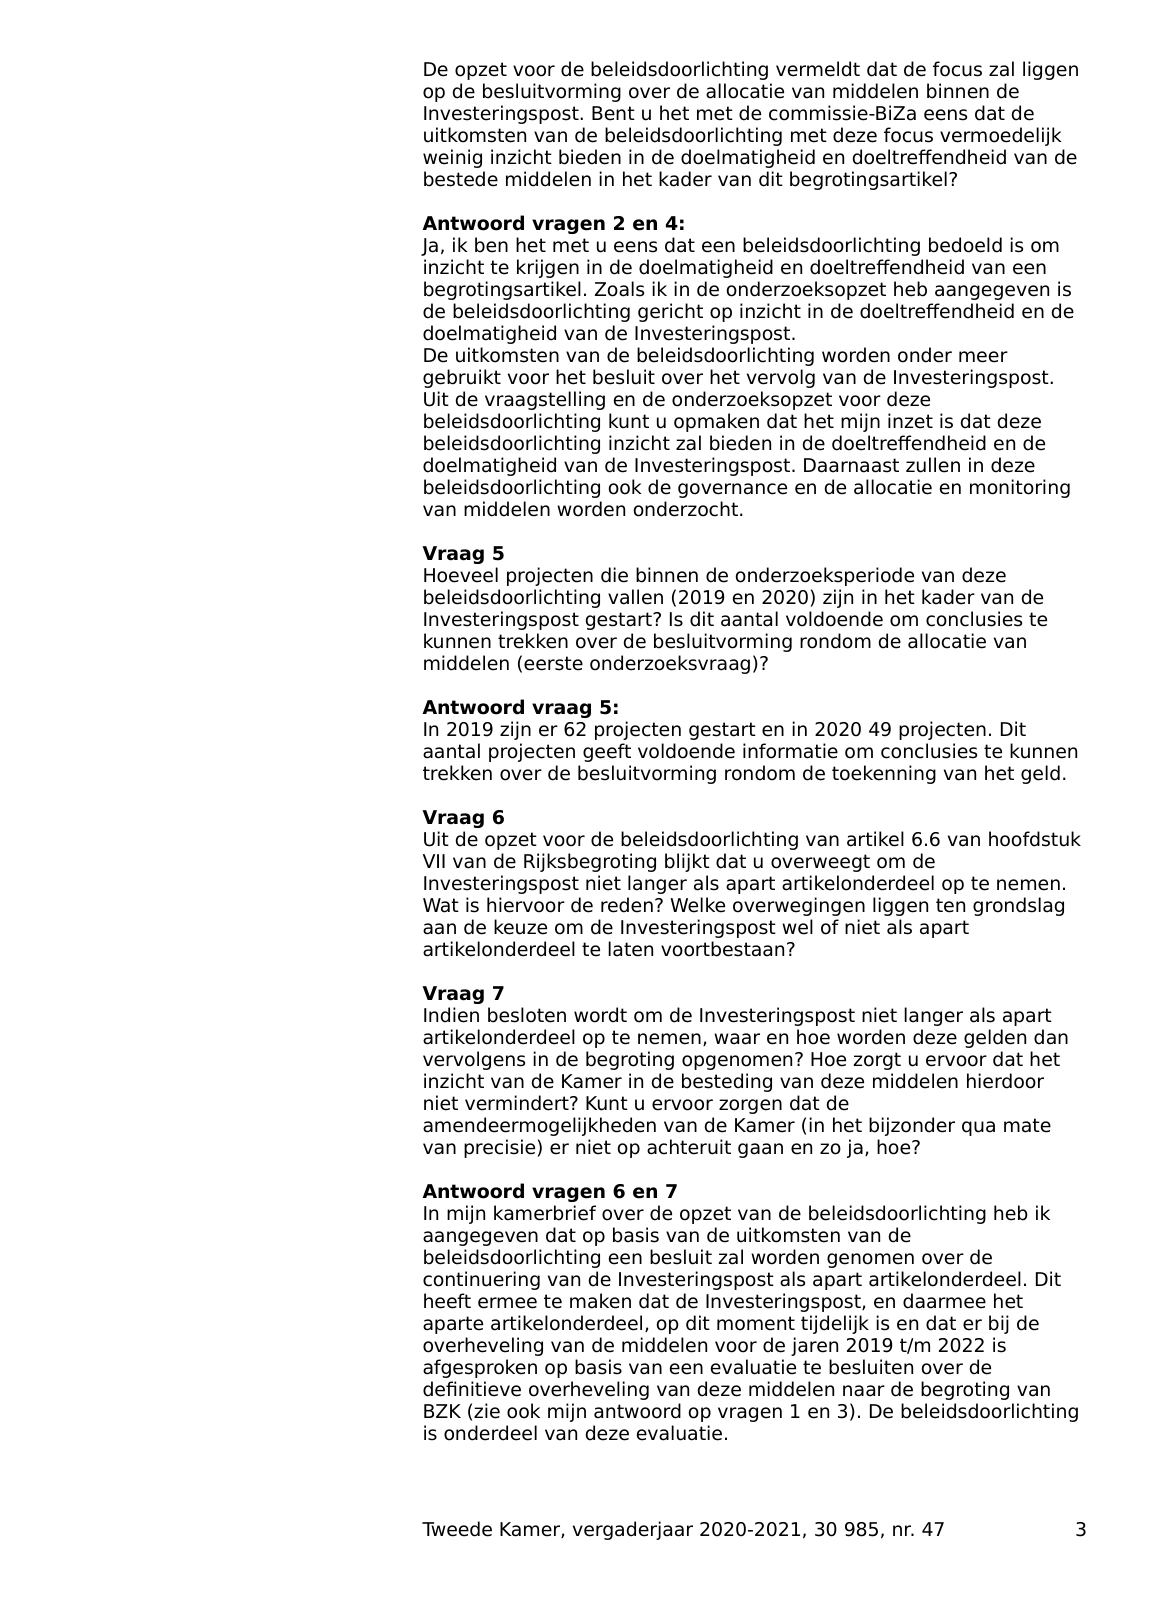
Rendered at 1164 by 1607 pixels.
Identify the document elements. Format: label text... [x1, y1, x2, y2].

text Antwoord vraag 5: [422, 697, 1087, 719]
text Hoeveel projecten die binnen de onderzoeksperiode van deze beleidsdoorlichting vallen (2019 en 2020) zijn in het kader van de Investeringspost gestart? Is dit aantal voldoende om conclusies te kunnen trekken over de besluitvorming rondom de allocatie van middelen (eerste onderzoeksvraag)? [422, 565, 1087, 675]
text Antwoord vragen 6 en 7 [422, 1181, 1087, 1203]
text De opzet voor de beleidsdoorlichting vermeldt dat de focus zal liggen op de besluitvorming over de allocatie van middelen binnen de Investeringspost. Bent u het met de commissie-BiZa eens dat de uitkomsten van de beleidsdoorlichting met deze focus vermoedelijk weinig inzicht bieden in de doelmatigheid en doeltreffendheid van de bestede middelen in het kader van dit begrotingsartikel? [422, 59, 1087, 191]
text Uit de opzet voor de beleidsdoorlichting van artikel 6.6 van hoofdstuk VII van de Rijksbegroting blijkt dat u overweegt om de Investeringspost niet langer als apart artikelonderdeel op te nemen. Wat is hiervoor de reden? Welke overwegingen liggen ten grondslag aan de keuze om de Investeringspost wel of niet als apart artikelonderdeel te laten voortbestaan? [422, 829, 1087, 961]
text Indien besloten wordt om de Investeringspost niet langer als apart artikelonderdeel op te nemen, waar en hoe worden deze gelden dan vervolgens in de begroting opgenomen? Hoe zorgt u ervoor dat het inzicht van de Kamer in de besteding van deze middelen hierdoor niet vermindert? Kunt u ervoor zorgen dat de amendeermogelijkheden van de Kamer (in het bijzonder qua mate van precisie) er niet op achteruit gaan en zo ja, hoe? [422, 1005, 1087, 1159]
text Vraag 5 [422, 543, 1087, 565]
text De uitkomsten van de beleidsdoorlichting worden onder meer gebruikt voor het besluit over het vervolg van de Investeringspost. [422, 345, 1087, 389]
text Vraag 6 [422, 807, 1087, 829]
text Vraag 7 [422, 983, 1087, 1005]
text Ja, ik ben het met u eens dat een beleidsdoorlichting bedoeld is om inzicht te krijgen in de doelmatigheid en doeltreffendheid van een begrotingsartikel. Zoals ik in de onderzoeksopzet heb aangegeven is de beleidsdoorlichting gericht op inzicht in de doeltreffendheid en de doelmatigheid van de Investeringspost. [422, 235, 1087, 345]
text In 2019 zijn er 62 projecten gestart en in 2020 49 projecten. Dit aantal projecten geeft voldoende informatie om conclusies te kunnen trekken over de besluitvorming rondom de toekenning van het geld. [422, 719, 1087, 785]
text Uit de vraagstelling en de onderzoeksopzet voor deze beleidsdoorlichting kunt u opmaken dat het mijn inzet is dat deze beleidsdoorlichting inzicht zal bieden in de doeltreffendheid en de doelmatigheid van de Investeringspost. Daarnaast zullen in deze beleidsdoorlichting ook de governance en de allocatie en monitoring van middelen worden onderzocht. [422, 389, 1087, 521]
text In mijn kamerbrief over de opzet van de beleidsdoorlichting heb ik aangegeven dat op basis van de uitkomsten van de beleidsdoorlichting een besluit zal worden genomen over de continuering van de Investeringspost als apart artikelonderdeel. Dit heeft ermee te maken dat de Investeringspost, en daarmee het aparte artikelonderdeel, op dit moment tijdelijk is en dat er bij de overheveling van de middelen voor de jaren 2019 t/m 2022 is afgesproken op basis van een evaluatie te besluiten over de definitieve overheveling van deze middelen naar de begroting van BZK (zie ook mijn antwoord op vragen 1 en 3). De beleidsdoorlichting is onderdeel van deze evaluatie. [422, 1203, 1087, 1445]
text Antwoord vragen 2 en 4: [422, 213, 1087, 235]
